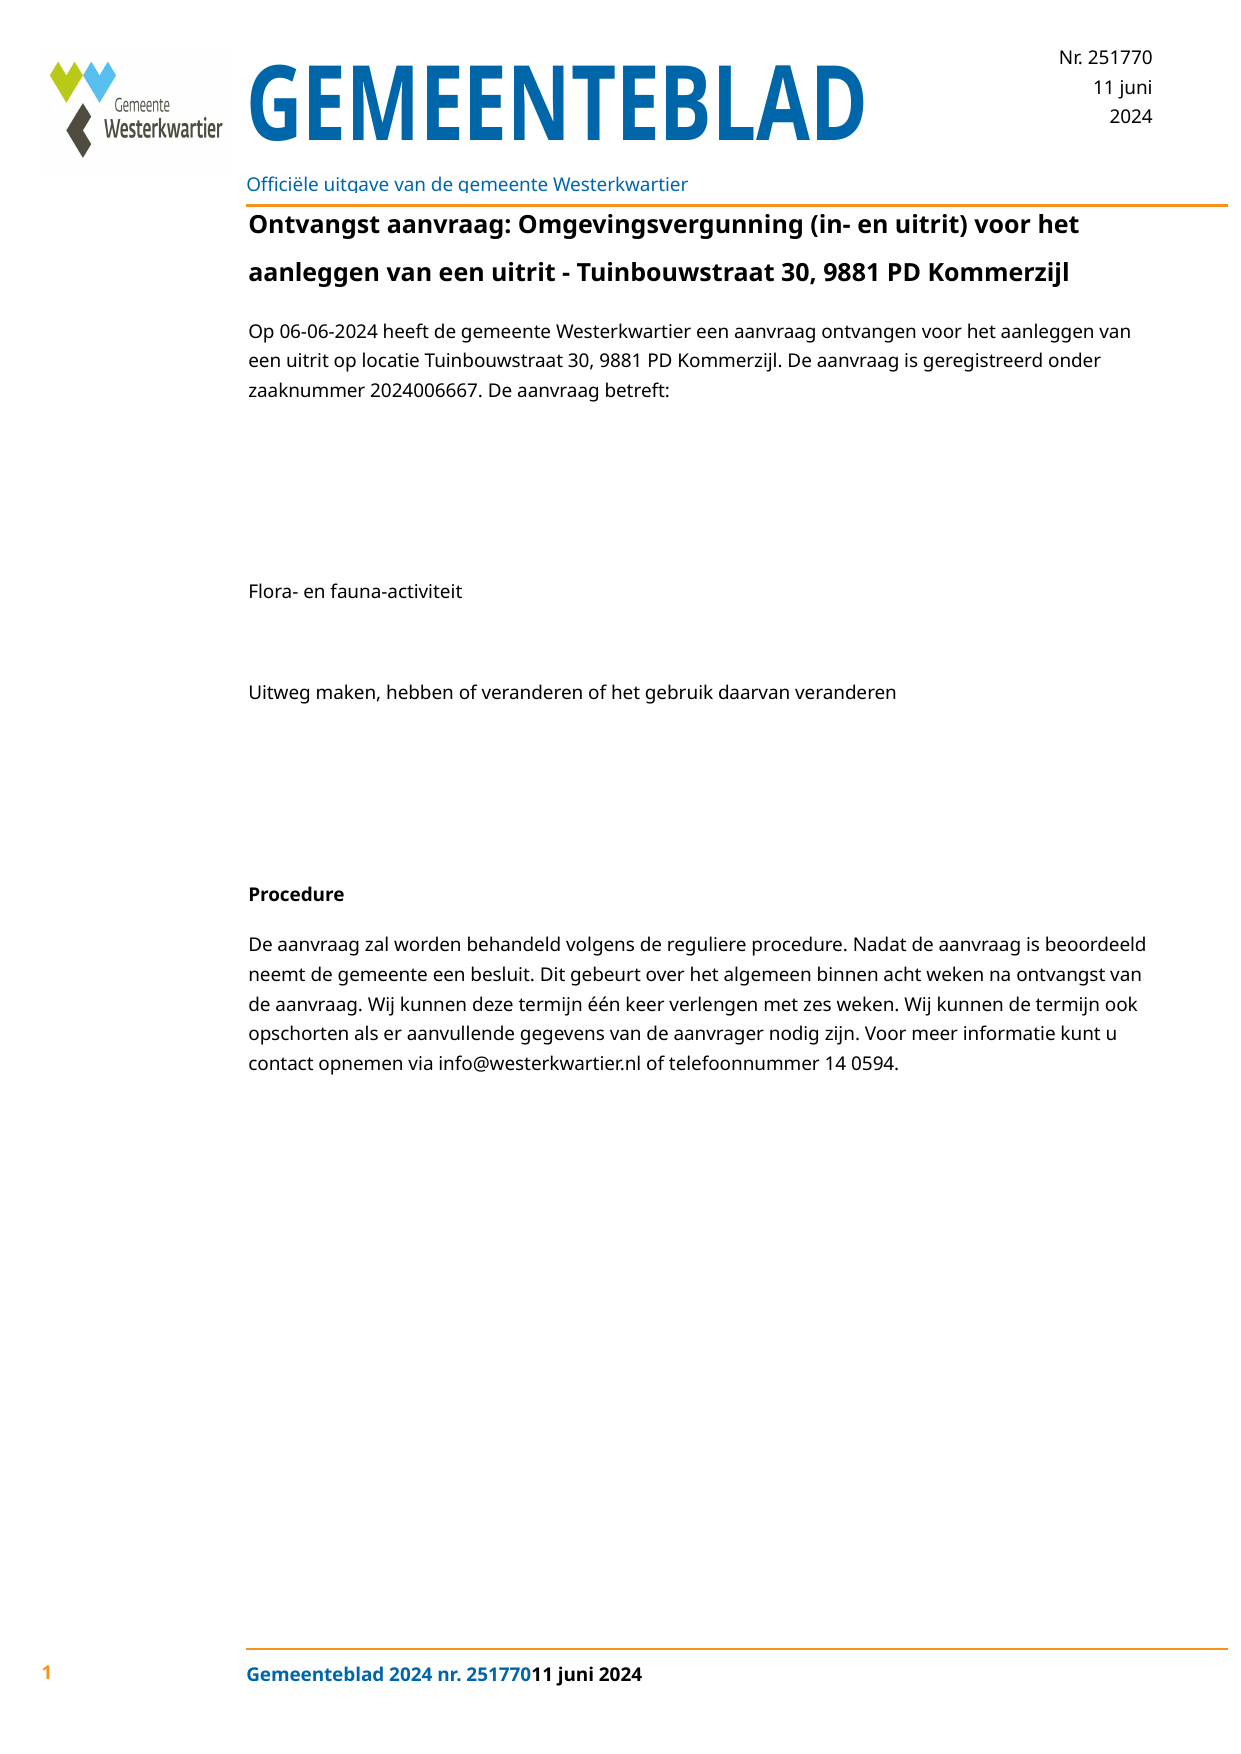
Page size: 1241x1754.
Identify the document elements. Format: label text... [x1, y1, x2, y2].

picture [41, 47, 231, 172]
text Op 06-06-2024 heeft de gemeente Westerkwartier een aanvraag ontvangen voor het aanleggen van een uitrit op locatie Tuinbouwstraat 30, 9881 PD Kommerzijl. De aanvraag is geregistreerd onder zaaknummer 2024006667. De aanvraag betreft: [248, 318, 1152, 403]
text Uitweg maken, hebben of veranderen of het gebruik daarvan veranderen [248, 679, 1152, 705]
text Procedure [248, 881, 1152, 907]
text De aanvraag zal worden behandeld volgens de reguliere procedure. Nadat de aanvraag is beoordeeld neemt de gemeente een besluit. Dit gebeurt over het algemeen binnen acht weken na ontvangst van de aanvraag. Wij kunnen deze termijn één keer verlengen met zes weken. Wij kunnen de termijn ook opschorten als er aanvullende gegevens van de aanvrager nodig zijn. Voor meer informatie kunt u contact opnemen via info@westerkwartier.nl of telefoonnummer 14 0594. [248, 932, 1152, 1076]
text Flora- en fauna-activiteit [248, 579, 1152, 604]
text Ontvangst aanvraag: Omgevingsvergunning (in- en uitrit) voor het aanleggen van een uitrit - Tuinbouwstraat 30, 9881 PD Kommerzijl [248, 207, 1152, 288]
